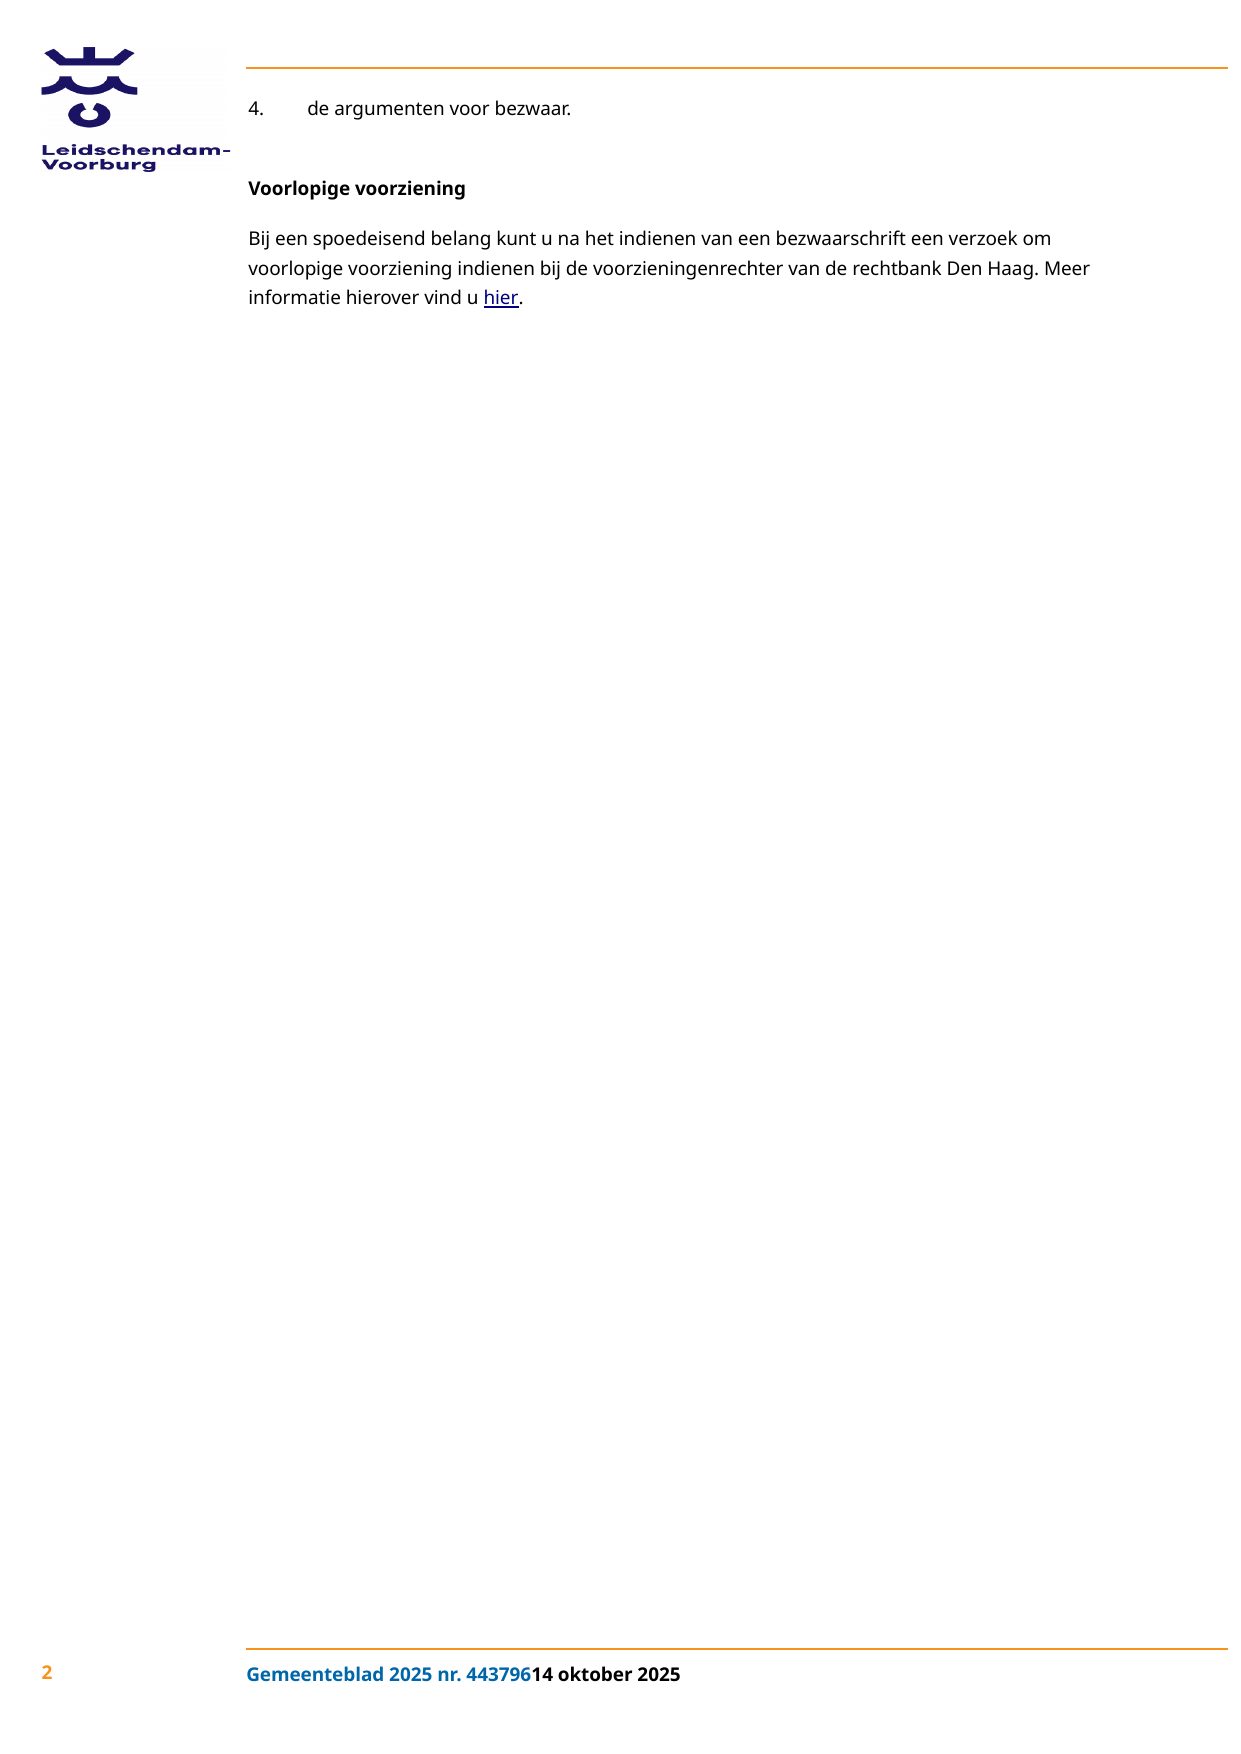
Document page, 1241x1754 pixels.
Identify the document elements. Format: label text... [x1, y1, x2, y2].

picture [41, 47, 231, 172]
text Bij een spoedeisend belang kunt u na het indienen van een bezwaarschrift een verzoek om voorlopige voorziening indienen bij de voorzieningenrechter van de rechtbank Den Haag. Meer informatie hierover vind u hier. [248, 225, 1152, 310]
text Voorlopige voorziening [248, 175, 1152, 201]
list de argumenten voor bezwaar. [248, 95, 1152, 121]
